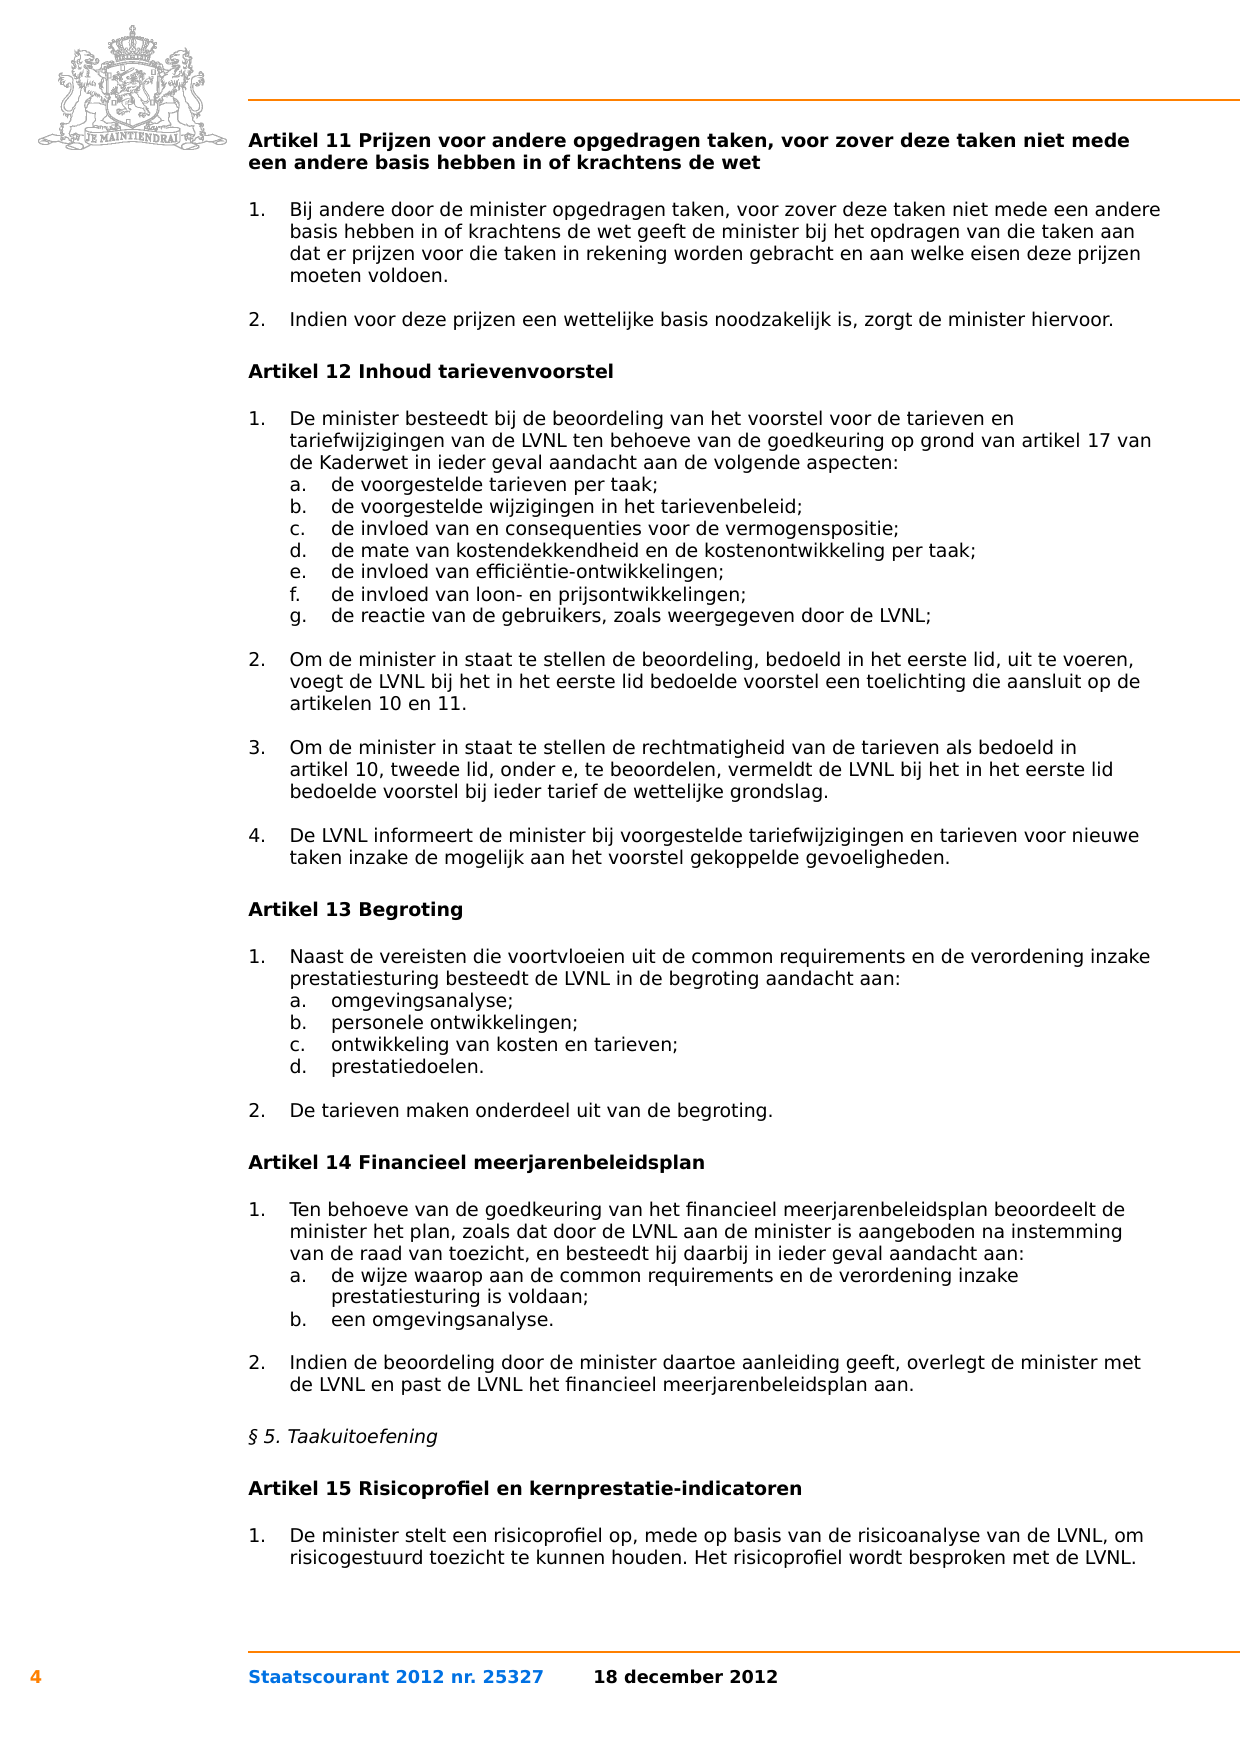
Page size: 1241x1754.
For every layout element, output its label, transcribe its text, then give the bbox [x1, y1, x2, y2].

text a. de voorgestelde tarieven per taak; [289, 473, 1163, 496]
text a. omgevingsanalyse; [289, 990, 1163, 1012]
text 1. De minister besteedt bij de beoordeling van het voorstel voor de tarieven en tariefwijzigingen van de LVNL ten behoeve van de goedkeuring op grond van artikel 17 van de Kaderwet in ieder geval aandacht aan de volgende aspecten: [248, 408, 1163, 473]
text g. de reactie van de gebruikers, zoals weergegeven door de LVNL; [289, 605, 1163, 627]
text 4. De LVNL informeert de minister bij voorgestelde tariefwijzigingen en tarieven voor nieuwe taken inzake de mogelijk aan het voorstel gekoppelde gevoeligheden. [248, 825, 1163, 869]
subtitle Artikel 11 Prijzen voor andere opgedragen taken, voor zover deze taken niet mede een andere basis hebben in of krachtens de wet [248, 130, 1163, 174]
text 1. Ten behoeve van de goedkeuring van het financieel meerjarenbeleidsplan beoordeelt de minister het plan, zoals dat door de LVNL aan de minister is aangeboden na instemming van de raad van toezicht, en besteedt hij daarbij in ieder geval aandacht aan: [248, 1198, 1163, 1264]
subtitle § 5. Taakuitoefening [248, 1426, 1163, 1448]
text c. ontwikkeling van kosten en tarieven; [289, 1034, 1163, 1056]
text 1. Bij andere door de minister opgedragen taken, voor zover deze taken niet mede een andere basis hebben in of krachtens de wet geeft de minister bij het opdragen van die taken aan dat er prijzen voor die taken in rekening worden gebracht en aan welke eisen deze prijzen moeten voldoen. [248, 199, 1163, 287]
text d. prestatiedoelen. [289, 1056, 1163, 1078]
text 2. Indien voor deze prijzen een wettelijke basis noodzakelijk is, zorgt de minister hiervoor. [248, 309, 1163, 331]
picture [38, 25, 227, 150]
text a. de wijze waarop aan de common requirements en de verordening inzake prestatiesturing is voldaan; [289, 1264, 1163, 1308]
text f. de invloed van loon- en prijsontwikkelingen; [289, 583, 1163, 605]
text 3. Om de minister in staat te stellen de rechtmatigheid van de tarieven als bedoeld in artikel 10, tweede lid, onder e, te beoordelen, vermeldt de LVNL bij het in het eerste lid bedoelde voorstel bij ieder tarief de wettelijke grondslag. [248, 737, 1163, 803]
text b. de voorgestelde wijzigingen in het tarievenbeleid; [289, 496, 1163, 517]
text b. personele ontwikkelingen; [289, 1012, 1163, 1034]
text c. de invloed van en consequenties voor de vermogenspositie; [289, 517, 1163, 539]
text d. de mate van kostendekkendheid en de kostenontwikkeling per taak; [289, 539, 1163, 561]
subtitle Artikel 15 Risicoprofiel en kernprestatie-indicatoren [248, 1478, 1163, 1500]
text 1. Naast de vereisten die voortvloeien uit de common requirements en de verordening inzake prestatiesturing besteedt de LVNL in de begroting aandacht aan: [248, 946, 1163, 990]
text 2. Indien de beoordeling door de minister daartoe aanleiding geeft, overlegt de minister met de LVNL en past de LVNL het financieel meerjarenbeleidsplan aan. [248, 1352, 1163, 1396]
text e. de invloed van efficiëntie-ontwikkelingen; [289, 561, 1163, 583]
subtitle Artikel 12 Inhoud tarievenvoorstel [248, 361, 1163, 383]
subtitle Artikel 14 Financieel meerjarenbeleidsplan [248, 1152, 1163, 1173]
subtitle Artikel 13 Begroting [248, 899, 1163, 921]
text b. een omgevingsanalyse. [289, 1308, 1163, 1330]
text 1. De minister stelt een risicoprofiel op, mede op basis van de risicoanalyse van de LVNL, om risicogestuurd toezicht te kunnen houden. Het risicoprofiel wordt besproken met de LVNL. [248, 1525, 1163, 1569]
text 2. De tarieven maken onderdeel uit van de begroting. [248, 1099, 1163, 1122]
text 2. Om de minister in staat te stellen de beoordeling, bedoeld in het eerste lid, uit te voeren, voegt de LVNL bij het in het eerste lid bedoelde voorstel een toelichting die aansluit op de artikelen 10 en 11. [248, 649, 1163, 715]
